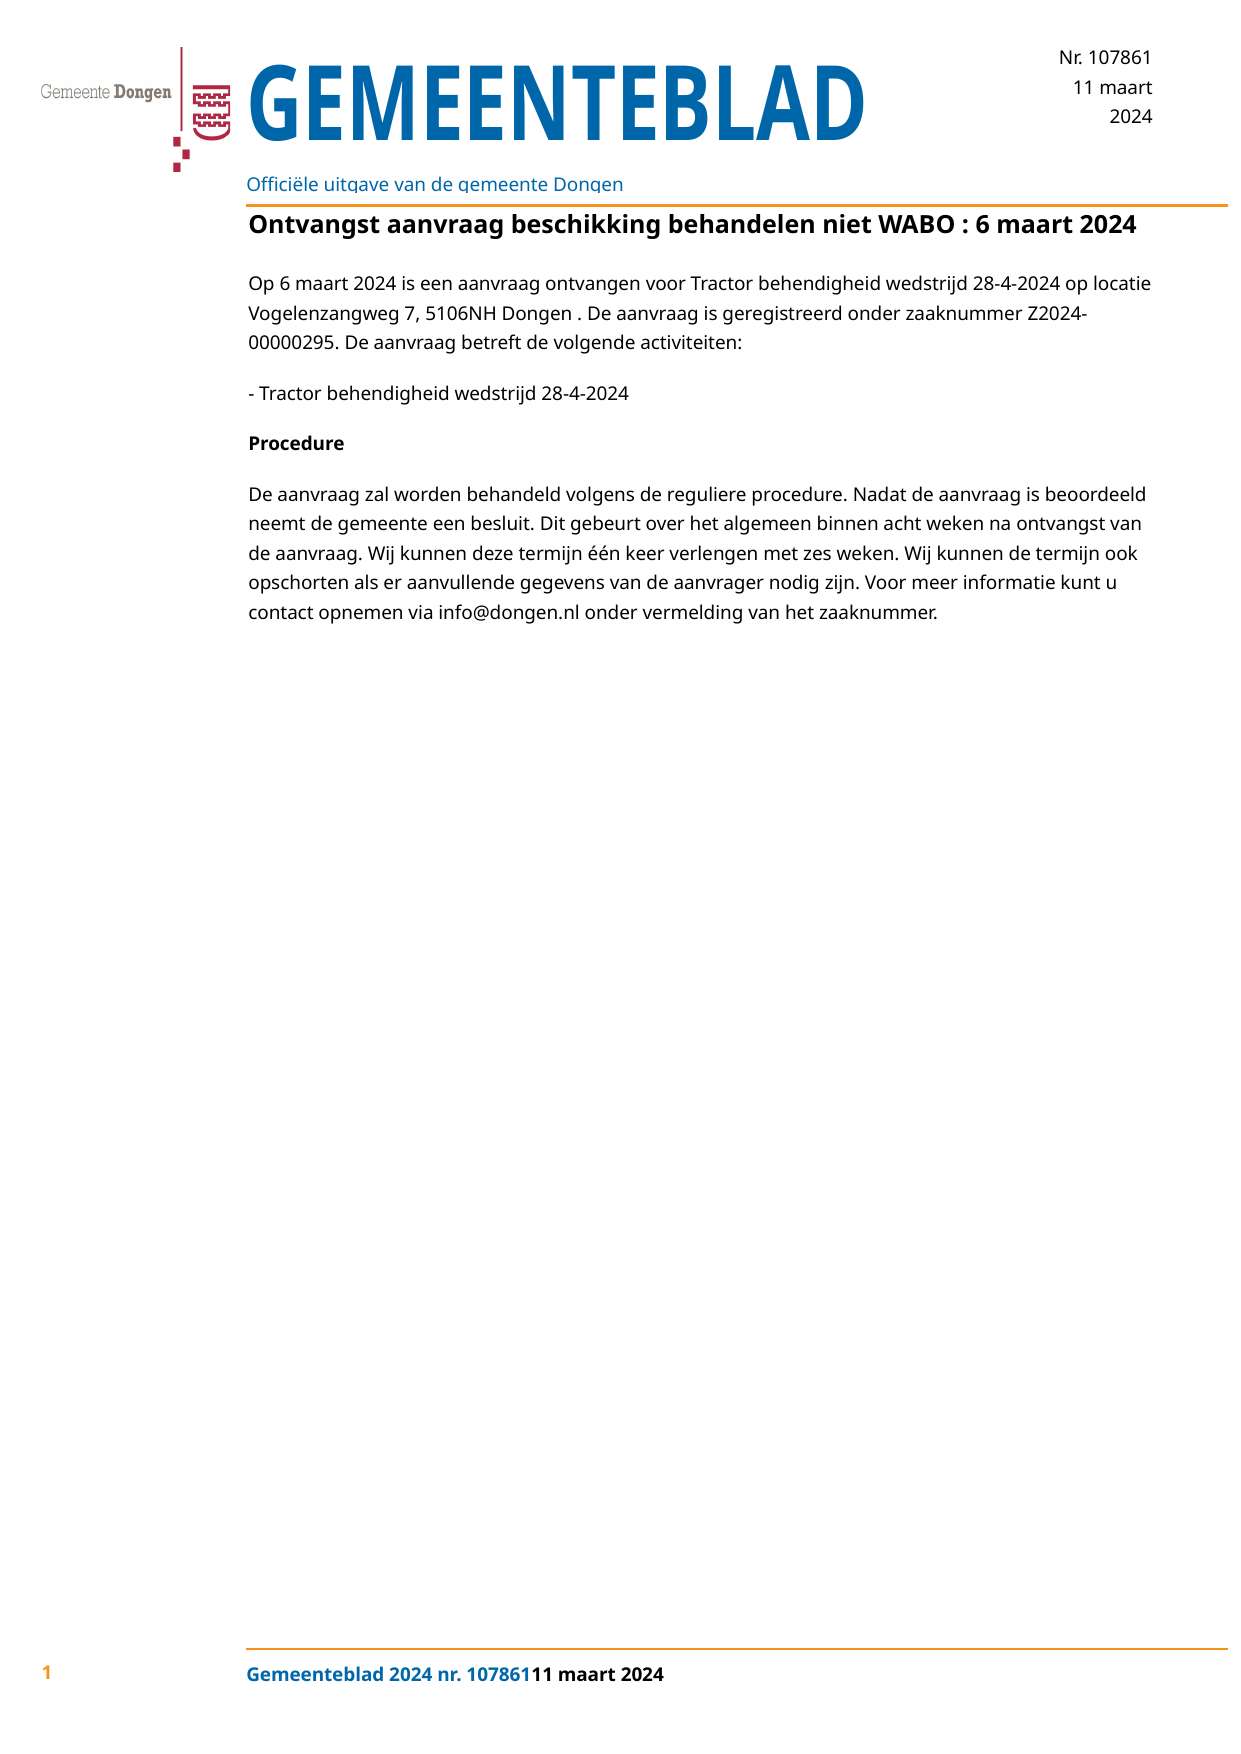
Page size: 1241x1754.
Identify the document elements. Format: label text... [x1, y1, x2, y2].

picture [41, 47, 231, 172]
text - Tractor behendigheid wedstrijd 28-4-2024 [248, 380, 1152, 406]
text De aanvraag zal worden behandeld volgens de reguliere procedure. Nadat de aanvraag is beoordeeld neemt de gemeente een besluit. Dit gebeurt over het algemeen binnen acht weken na ontvangst van de aanvraag. Wij kunnen deze termijn één keer verlengen met zes weken. Wij kunnen de termijn ook opschorten als er aanvullende gegevens van de aanvrager nodig zijn. Voor meer informatie kunt u contact opnemen via info@dongen.nl onder vermelding van het zaaknummer. [248, 481, 1152, 625]
text Op 6 maart 2024 is een aanvraag ontvangen voor Tractor behendigheid wedstrijd 28-4-2024 op locatie Vogelenzangweg 7, 5106NH Dongen . De aanvraag is geregistreerd onder zaaknummer Z2024-00000295. De aanvraag betreft de volgende activiteiten: [248, 270, 1152, 355]
text Procedure [248, 430, 1152, 456]
text Ontvangst aanvraag beschikking behandelen niet WABO : 6 maart 2024 [248, 207, 1152, 241]
